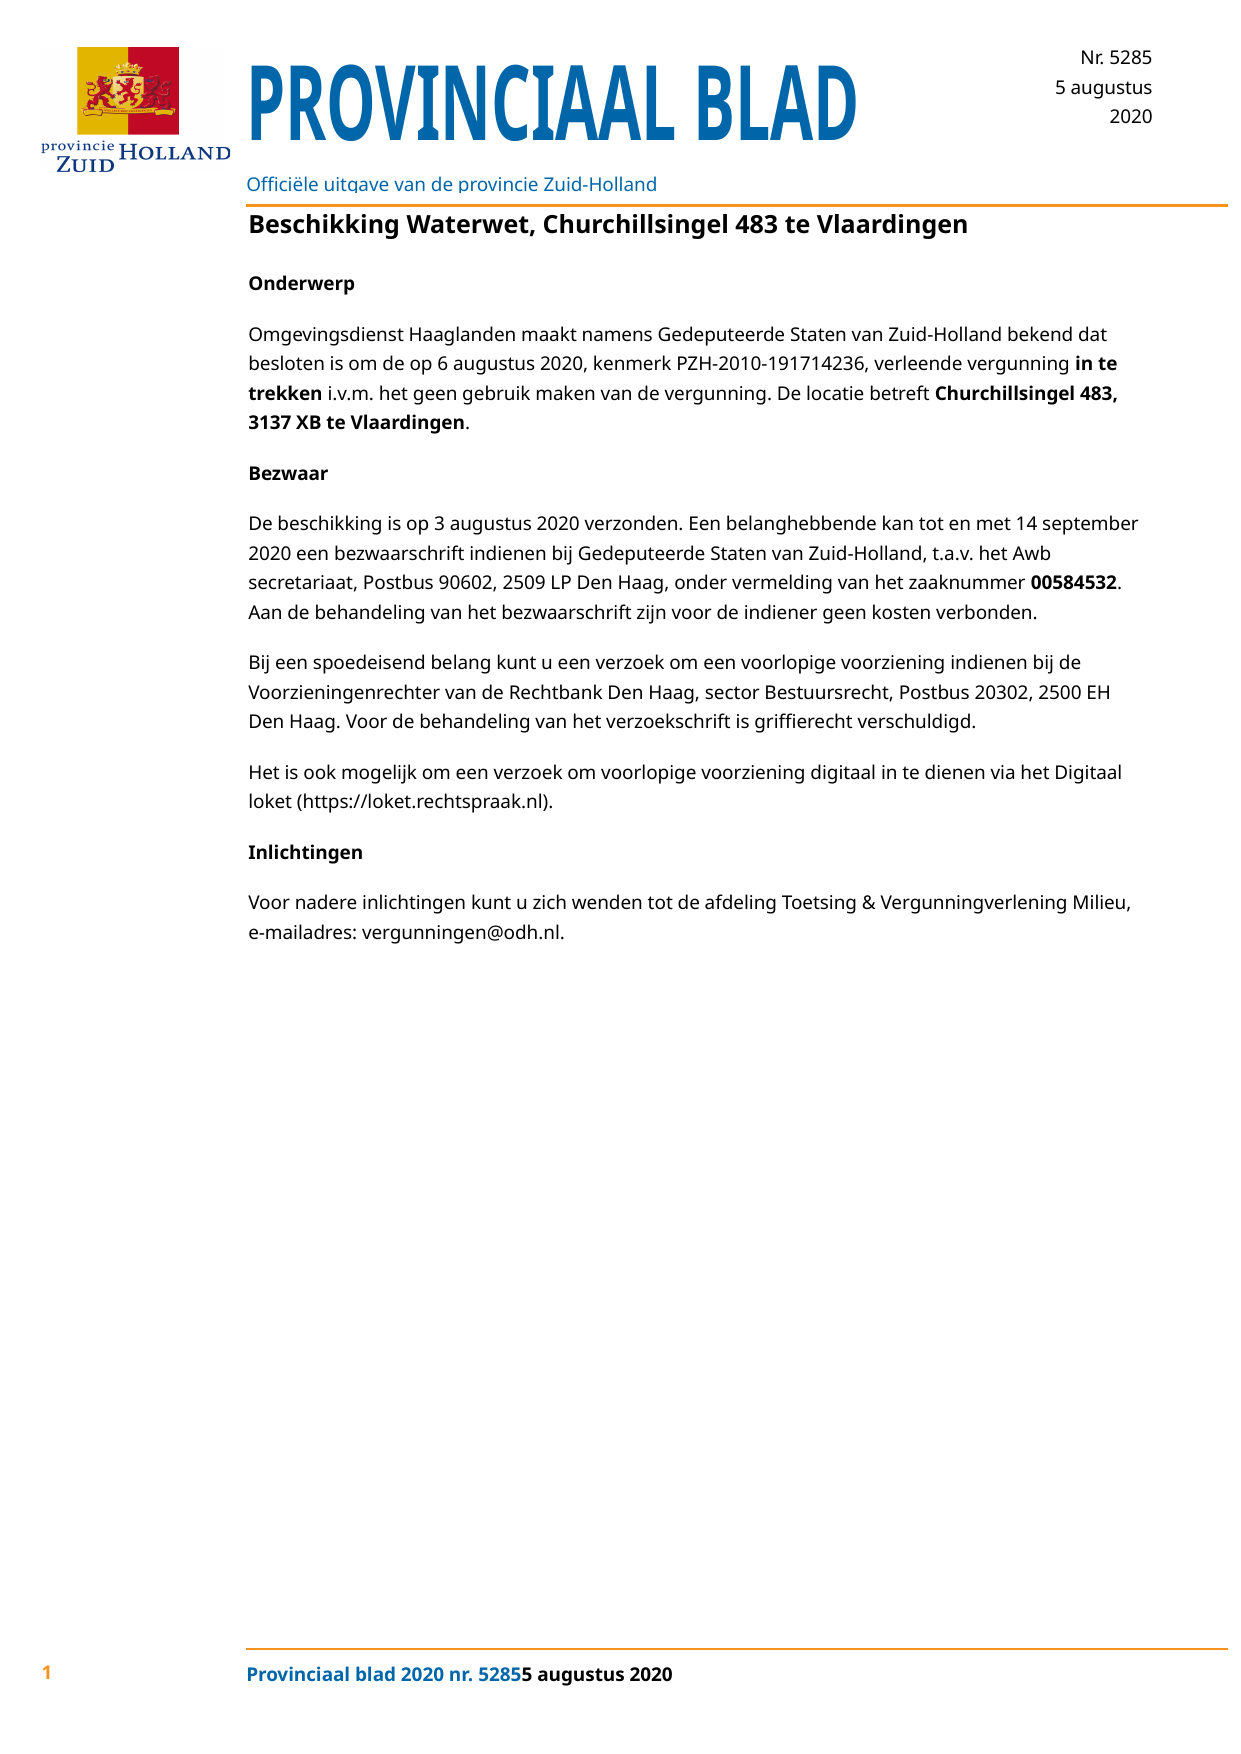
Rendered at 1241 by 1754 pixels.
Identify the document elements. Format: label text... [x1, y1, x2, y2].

text Onderwerp [248, 270, 1152, 296]
text Beschikking Waterwet, Churchillsingel 483 te Vlaardingen [248, 207, 1152, 241]
text Bezwaar [248, 460, 1152, 486]
text Inlichtingen [248, 839, 1152, 865]
text Het is ook mogelijk om een verzoek om voorlopige voorziening digitaal in te dienen via het Digitaal loket (https://loket.rechtspraak.nl). [248, 759, 1152, 814]
text Omgevingsdienst Haaglanden maakt namens Gedeputeerde Staten van Zuid-Holland bekend dat besloten is om de op 6 augustus 2020, kenmerk PZH-2010-191714236, verleende vergunning in te trekken i.v.m. het geen gebruik maken van de vergunning. De locatie betreft Churchillsingel 483, 3137 XB te Vlaardingen. [248, 321, 1152, 435]
text De beschikking is op 3 augustus 2020 verzonden. Een belanghebbende kan tot en met 14 september 2020 een bezwaarschrift indienen bij Gedeputeerde Staten van Zuid-Holland, t.a.v. het Awb secretariaat, Postbus 90602, 2509 LP Den Haag, onder vermelding van het zaaknummer 00584532. Aan de behandeling van het bezwaarschrift zijn voor de indiener geen kosten verbonden. [248, 510, 1152, 625]
picture [41, 47, 231, 172]
text Bij een spoedeisend belang kunt u een verzoek om een voorlopige voorziening indienen bij de Voorzieningenrechter van de Rechtbank Den Haag, sector Bestuursrecht, Postbus 20302, 2500 EH Den Haag. Voor de behandeling van het verzoekschrift is griffierecht verschuldigd. [248, 649, 1152, 734]
text Voor nadere inlichtingen kunt u zich wenden tot de afdeling Toetsing & Vergunningverlening Milieu, e-mailadres: vergunningen@odh.nl. [248, 889, 1152, 945]
